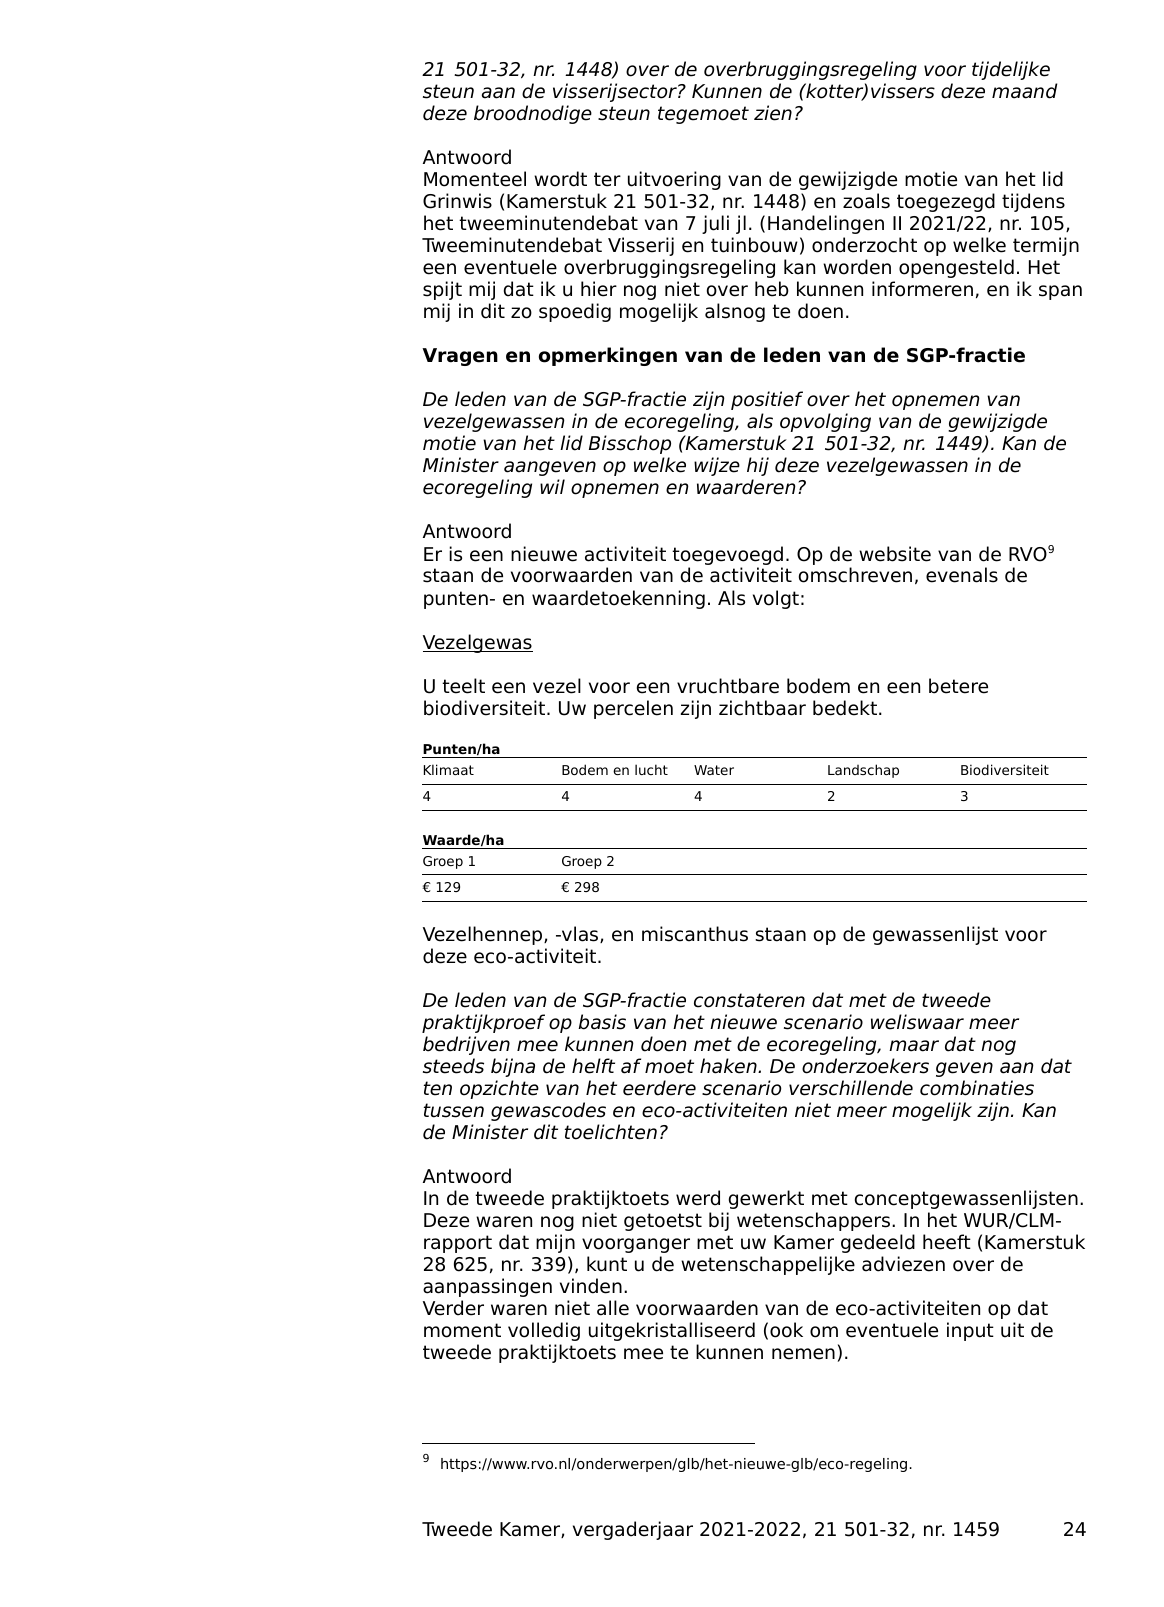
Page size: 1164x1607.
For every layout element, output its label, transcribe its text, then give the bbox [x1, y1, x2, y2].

table_cell € 129 [422, 875, 555, 901]
table_cell € 298 [555, 875, 1087, 901]
table_cell Groep 2 [555, 849, 1087, 874]
text Vezelhennep, -vlas, en miscanthus staan op de gewassenlijst voor deze eco-activiteit. [422, 924, 1087, 968]
table_header Waarde/ha [422, 833, 1087, 848]
text U teelt een vezel voor een vruchtbare bodem en een betere biodiversiteit. Uw percelen zijn zichtbaar bedekt. [422, 676, 1087, 720]
text 21 501-32, nr. 1448) over de overbruggingsregeling voor tijdelijke steun aan de visserijsector? Kunnen de (kotter)vissers deze maand deze broodnodige steun tegemoet zien? [422, 59, 1087, 125]
table_cell Bodem en lucht [555, 758, 688, 783]
table_cell 4 [688, 785, 821, 809]
text Verder waren niet alle voorwaarden van de eco-activiteiten op dat moment volledig uitgekristalliseerd (ook om eventuele input uit de tweede praktijktoets mee te kunnen nemen). [422, 1298, 1087, 1364]
table_cell Landschap [821, 758, 954, 783]
text Momenteel wordt ter uitvoering van de gewijzigde motie van het lid Grinwis (Kamerstuk 21 501-32, nr. 1448) en zoals toegezegd tijdens het tweeminutendebat van 7 juli jl. (Handelingen II 2021/22, nr. 105, Tweeminutendebat Visserij en tuinbouw) onderzocht op welke termijn een eventuele overbruggingsregeling kan worden opengesteld. Het spijt mij dat ik u hier nog niet over heb kunnen informeren, en ik span mij in dit zo spoedig mogelijk alsnog te doen. [422, 169, 1087, 323]
text Antwoord [422, 521, 1087, 543]
table_cell Biodiversiteit [954, 758, 1087, 783]
text https://www.rvo.nl/onderwerpen/glb/het-nieuwe-glb/eco-regeling. [422, 1452, 1087, 1474]
subtitle Vragen en opmerkingen van de leden van de SGP-fractie [422, 345, 1087, 367]
table_cell Klimaat [422, 758, 555, 783]
text Antwoord [422, 147, 1087, 169]
table_cell 3 [954, 785, 1087, 809]
text Er is een nieuwe activiteit toegevoegd. Op de website van de RVO staan de voorwaarden van de activiteit omschreven, evenals de punten- en waardetoekenning. Als volgt: [422, 543, 1087, 609]
text In de tweede praktijktoets werd gewerkt met conceptgewassenlijsten. Deze waren nog niet getoetst bij wetenschappers. In het WUR/CLM-rapport dat mijn voorganger met uw Kamer gedeeld heeft (Kamerstuk 28 625, nr. 339), kunt u de wetenschappelijke adviezen over de aanpassingen vinden. [422, 1188, 1087, 1298]
table_cell Groep 1 [422, 849, 555, 874]
subtitle Vezelgewas [422, 632, 1087, 653]
text De leden van de SGP-fractie constateren dat met de tweede praktijkproef op basis van het nieuwe scenario weliswaar meer bedrijven mee kunnen doen met de ecoregeling, maar dat nog steeds bijna de helft af moet haken. De onderzoekers geven aan dat ten opzichte van het eerdere scenario verschillende combinaties tussen gewascodes en eco-activiteiten niet meer mogelijk zijn. Kan de Minister dit toelichten? [422, 990, 1087, 1144]
table_header Punten/ha [422, 742, 1087, 757]
table_cell Water [688, 758, 821, 783]
table_cell 4 [422, 785, 555, 809]
text De leden van de SGP-fractie zijn positief over het opnemen van vezelgewassen in de ecoregeling, als opvolging van de gewijzigde motie van het lid Bisschop (Kamerstuk 21 501-32, nr. 1449). Kan de Minister aangeven op welke wijze hij deze vezelgewassen in de ecoregeling wil opnemen en waarderen? [422, 389, 1087, 499]
table_cell 4 [555, 785, 688, 809]
table_cell 2 [821, 785, 954, 809]
text Antwoord [422, 1166, 1087, 1188]
